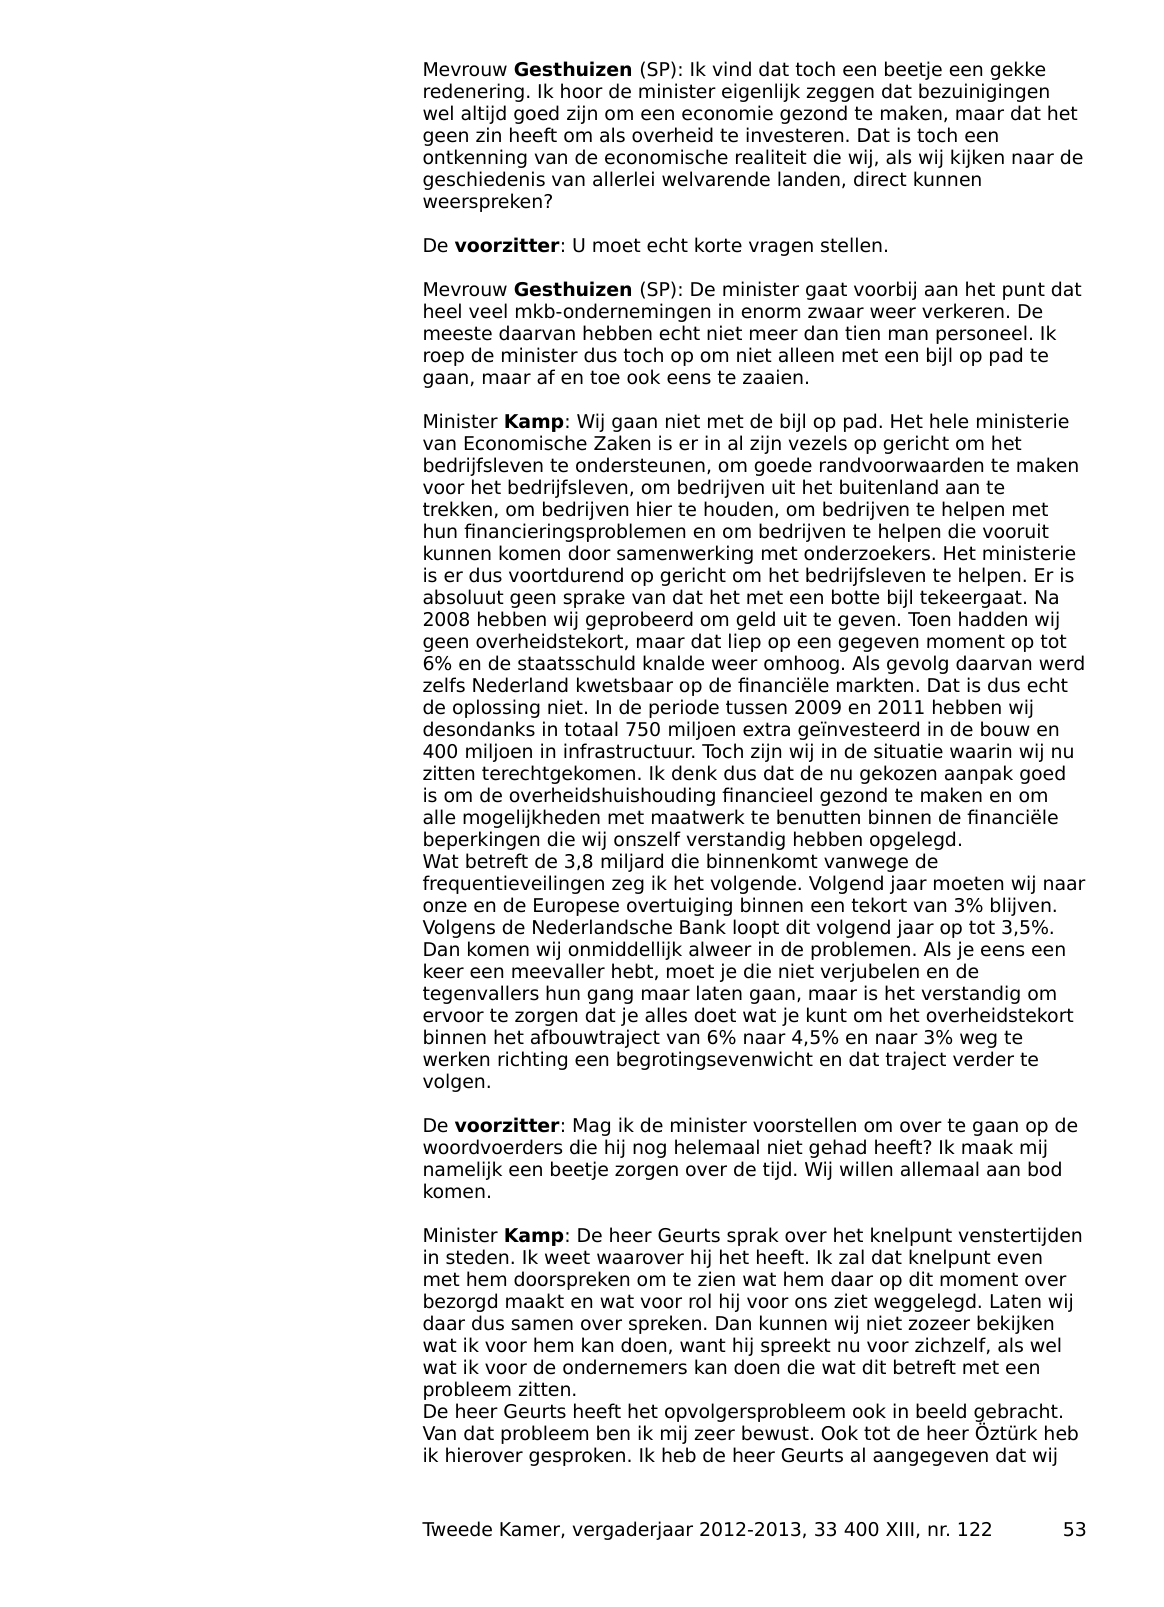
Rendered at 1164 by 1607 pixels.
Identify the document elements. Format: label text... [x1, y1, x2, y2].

text Minister Kamp: Wij gaan niet met de bijl op pad. Het hele ministerie van Economische Zaken is er in al zijn vezels op gericht om het bedrijfsleven te ondersteunen, om goede randvoorwaarden te maken voor het bedrijfsleven, om bedrijven uit het buitenland aan te trekken, om bedrijven hier te houden, om bedrijven te helpen met hun financieringsproblemen en om bedrijven te helpen die vooruit kunnen komen door samenwerking met onderzoekers. Het ministerie is er dus voortdurend op gericht om het bedrijfsleven te helpen. Er is absoluut geen sprake van dat het met een botte bijl tekeergaat. Na 2008 hebben wij geprobeerd om geld uit te geven. Toen hadden wij geen overheidstekort, maar dat liep op een gegeven moment op tot 6% en de staatsschuld knalde weer omhoog. Als gevolg daarvan werd zelfs Nederland kwetsbaar op de financiële markten. Dat is dus echt de oplossing niet. In de periode tussen 2009 en 2011 hebben wij desondanks in totaal 750 miljoen extra geïnvesteerd in de bouw en 400 miljoen in infrastructuur. Toch zijn wij in de situatie waarin wij nu zitten terechtgekomen. Ik denk dus dat de nu gekozen aanpak goed is om de overheidshuishouding financieel gezond te maken en om alle mogelijkheden met maatwerk te benutten binnen de financiële beperkingen die wij onszelf verstandig hebben opgelegd. [422, 411, 1087, 851]
text Minister Kamp: De heer Geurts sprak over het knelpunt venstertijden in steden. Ik weet waarover hij het heeft. Ik zal dat knelpunt even met hem doorspreken om te zien wat hem daar op dit moment over bezorgd maakt en wat voor rol hij voor ons ziet weggelegd. Laten wij daar dus samen over spreken. Dan kunnen wij niet zozeer bekijken wat ik voor hem kan doen, want hij spreekt nu voor zichzelf, als wel wat ik voor de ondernemers kan doen die wat dit betreft met een probleem zitten. [422, 1225, 1087, 1401]
text De voorzitter: U moet echt korte vragen stellen. [422, 235, 1087, 257]
text De voorzitter: Mag ik de minister voorstellen om over te gaan op de woordvoerders die hij nog helemaal niet gehad heeft? Ik maak mij namelijk een beetje zorgen over de tijd. Wij willen allemaal aan bod komen. [422, 1115, 1087, 1203]
text De heer Geurts heeft het opvolgersprobleem ook in beeld gebracht. Van dat probleem ben ik mij zeer bewust. Ook tot de heer Öztürk heb ik hierover gesproken. Ik heb de heer Geurts al aangegeven dat wij [422, 1401, 1087, 1467]
text Mevrouw Gesthuizen (SP): De minister gaat voorbij aan het punt dat heel veel mkb-ondernemingen in enorm zwaar weer verkeren. De meeste daarvan hebben echt niet meer dan tien man personeel. Ik roep de minister dus toch op om niet alleen met een bijl op pad te gaan, maar af en toe ook eens te zaaien. [422, 279, 1087, 389]
text Wat betreft de 3,8 miljard die binnenkomt vanwege de frequentieveilingen zeg ik het volgende. Volgend jaar moeten wij naar onze en de Europese overtuiging binnen een tekort van 3% blijven. Volgens de Nederlandsche Bank loopt dit volgend jaar op tot 3,5%. Dan komen wij onmiddellijk alweer in de problemen. Als je eens een keer een meevaller hebt, moet je die niet verjubelen en de tegenvallers hun gang maar laten gaan, maar is het verstandig om ervoor te zorgen dat je alles doet wat je kunt om het overheidstekort binnen het afbouwtraject van 6% naar 4,5% en naar 3% weg te werken richting een begrotingsevenwicht en dat traject verder te volgen. [422, 851, 1087, 1093]
text Mevrouw Gesthuizen (SP): Ik vind dat toch een beetje een gekke redenering. Ik hoor de minister eigenlijk zeggen dat bezuinigingen wel altijd goed zijn om een economie gezond te maken, maar dat het geen zin heeft om als overheid te investeren. Dat is toch een ontkenning van de economische realiteit die wij, als wij kijken naar de geschiedenis van allerlei welvarende landen, direct kunnen weerspreken? [422, 59, 1087, 213]
